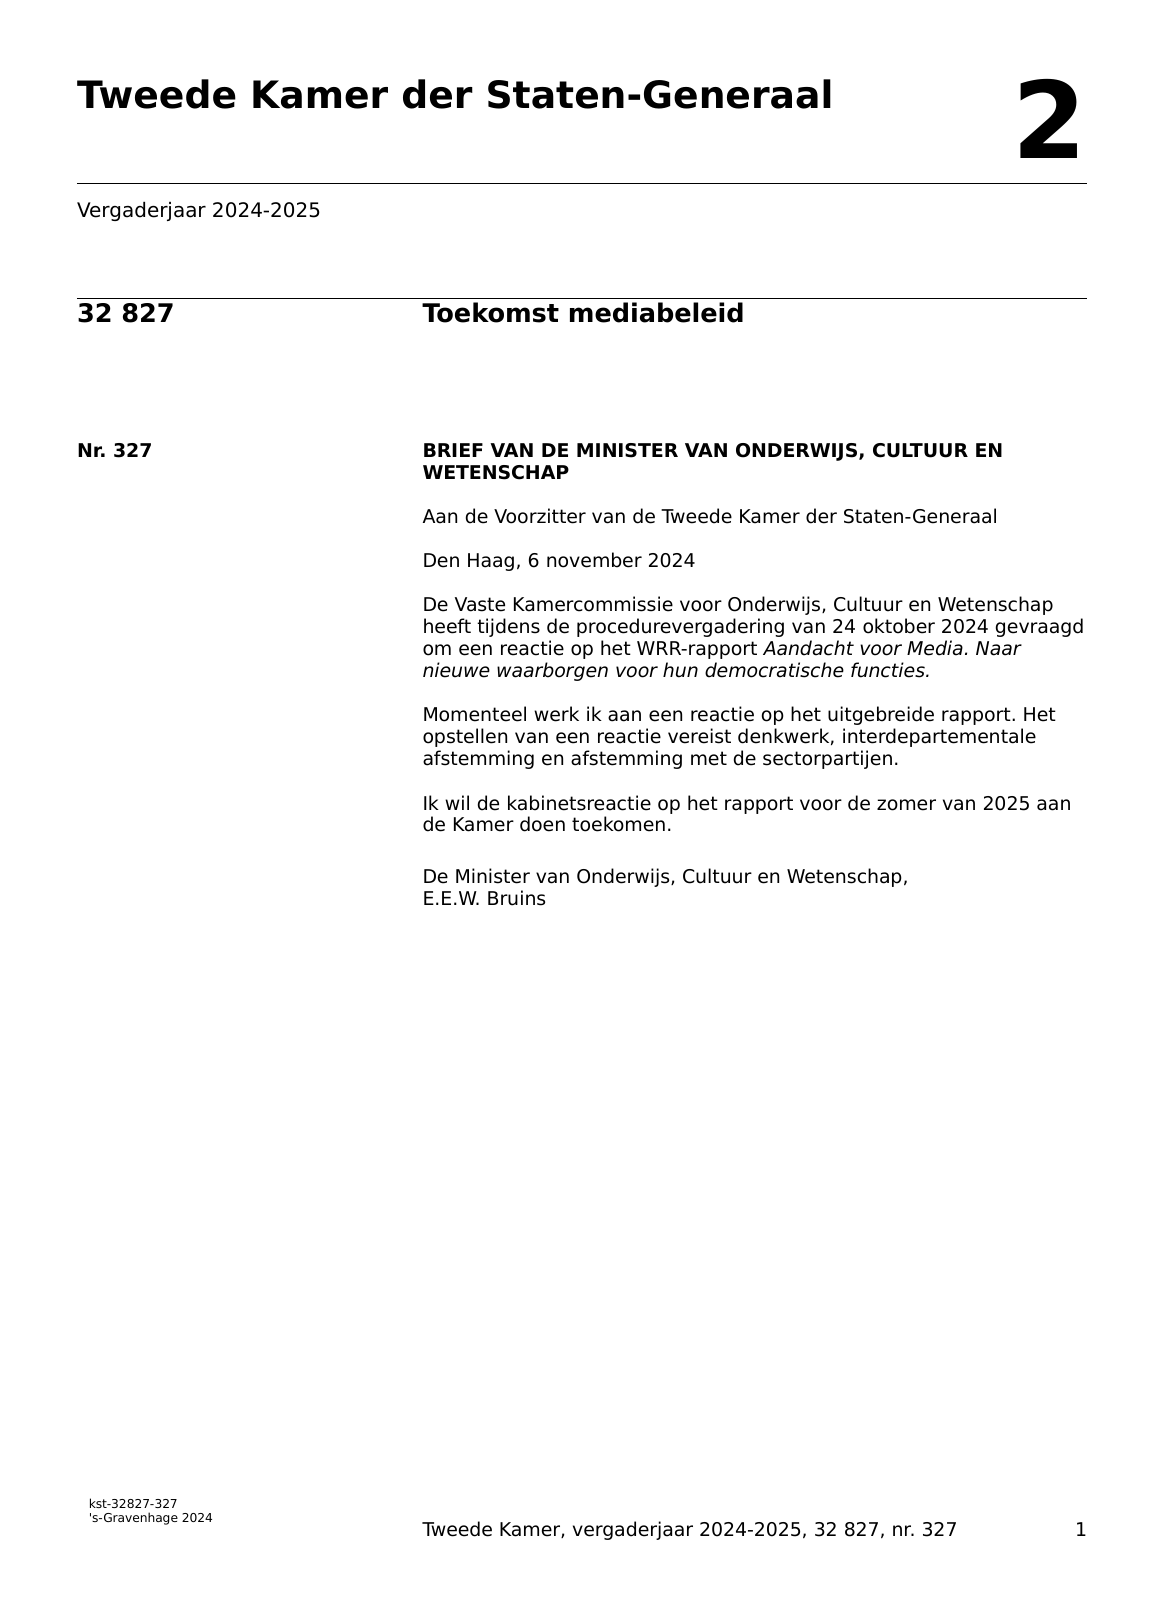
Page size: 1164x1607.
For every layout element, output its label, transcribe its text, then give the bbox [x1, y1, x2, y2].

text De Vaste Kamercommissie voor Onderwijs, Cultuur en Wetenschap heeft tijdens de procedurevergadering van 24 oktober 2024 gevraagd om een reactie op het WRR-rapport Aandacht voor Media. Naar nieuwe waarborgen voor hun democratische functies. [422, 594, 1087, 682]
table_cell Vergaderjaar 2024-2025 [77, 184, 1087, 298]
subtitle 32 827 Toekomst mediabeleid [77, 299, 1087, 329]
text Momenteel werk ik aan een reactie op het uitgebreide rapport. Het opstellen van een reactie vereist denkwerk, interdepartementale afstemming en afstemming met de sectorpartijen. [422, 704, 1087, 770]
text kst-32827-327 [88, 1497, 323, 1511]
text 's-Gravenhage 2024 [88, 1511, 323, 1525]
text De Minister van Onderwijs, Cultuur en Wetenschap, E.E.W. Bruins [422, 866, 1087, 910]
text Aan de Voorzitter van de Tweede Kamer der Staten-Generaal [422, 506, 1087, 528]
table_header 2 [886, 59, 1087, 183]
text Den Haag, 6 november 2024 [422, 550, 1087, 572]
subtitle Nr. 327 BRIEF VAN DE MINISTER VAN ONDERWIJS, CULTUUR EN WETENSCHAP [77, 440, 1087, 484]
text Ik wil de kabinetsreactie op het rapport voor de zomer van 2025 aan de Kamer doen toekomen. [422, 792, 1087, 836]
table_header Tweede Kamer der Staten-Generaal [77, 59, 886, 183]
